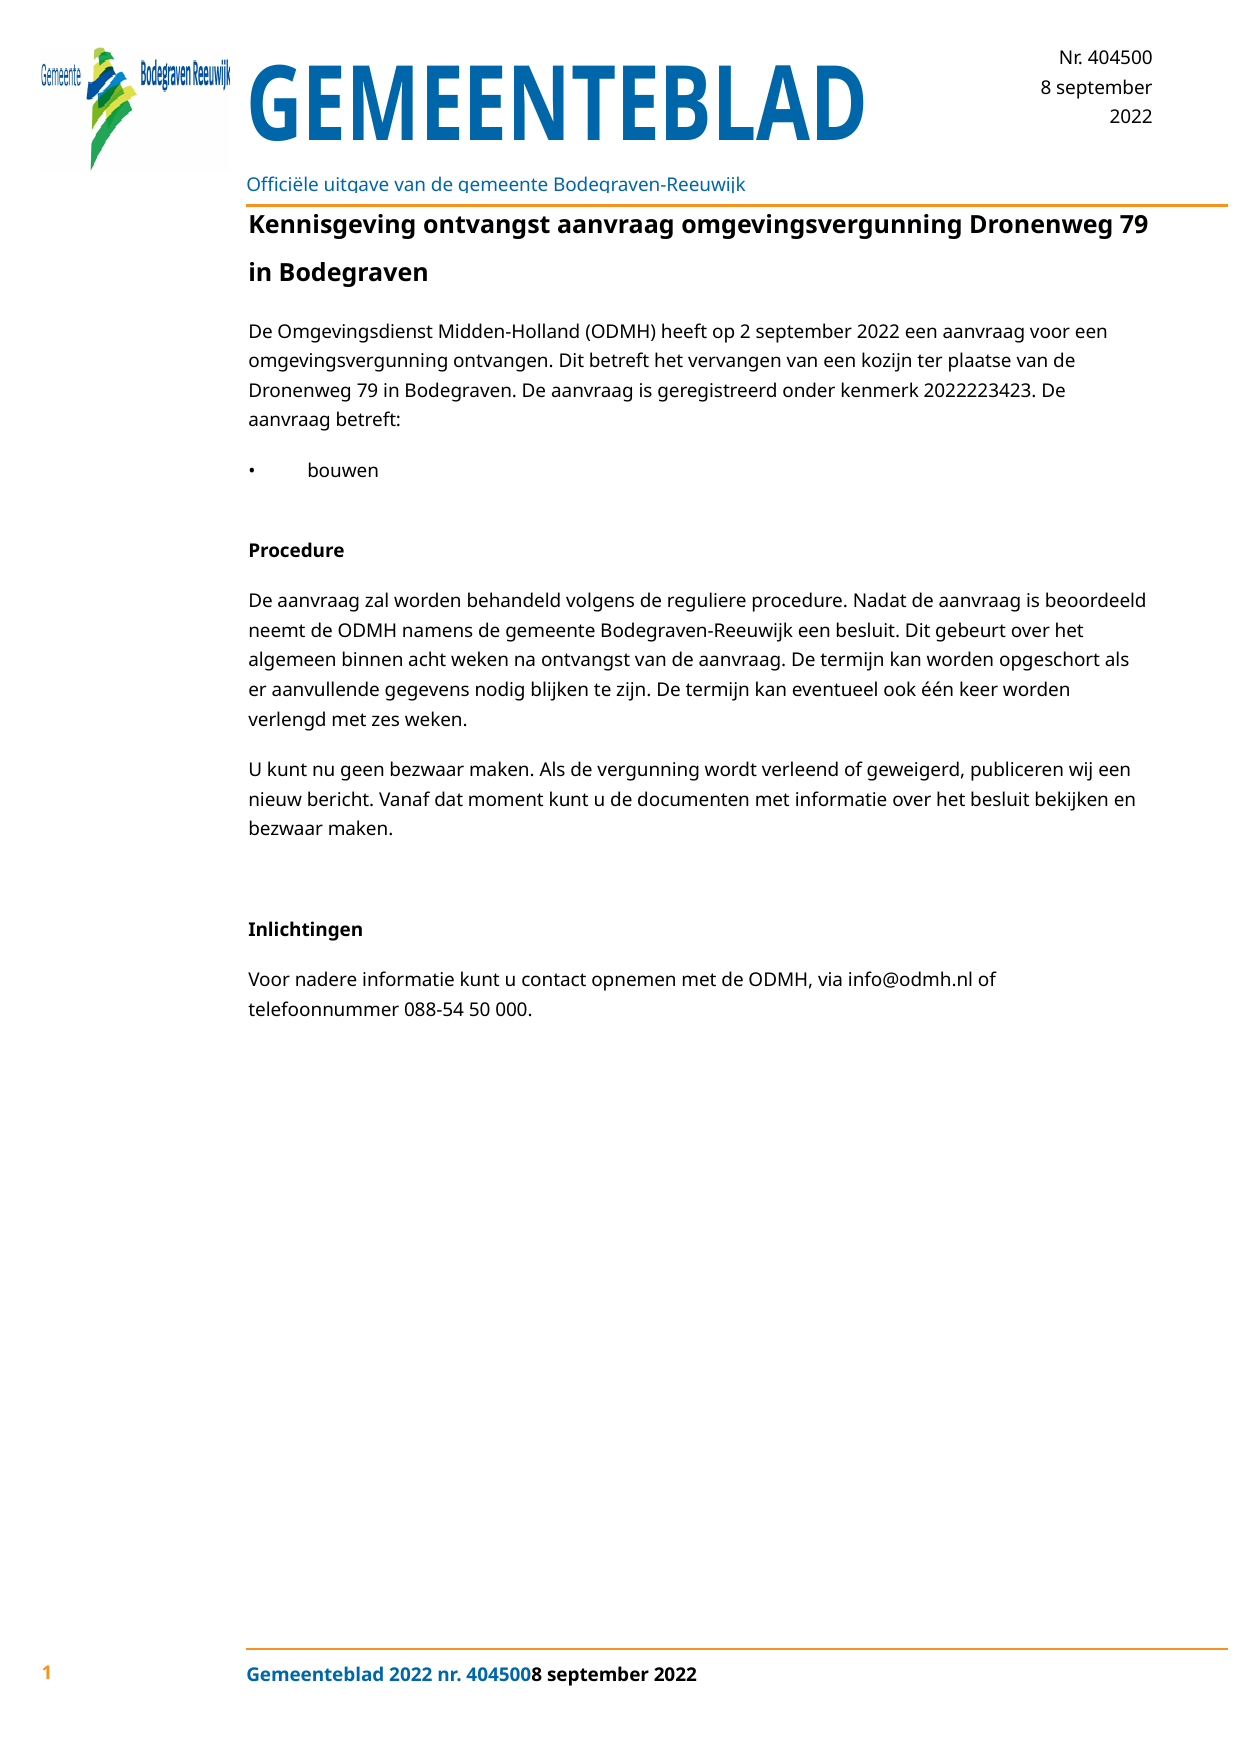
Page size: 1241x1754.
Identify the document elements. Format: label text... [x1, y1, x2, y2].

text De aanvraag zal worden behandeld volgens de reguliere procedure. Nadat de aanvraag is beoordeeld neemt de ODMH namens de gemeente Bodegraven-Reeuwijk een besluit. Dit gebeurt over het algemeen binnen acht weken na ontvangst van de aanvraag. De termijn kan worden opgeschort als er aanvullende gegevens nodig blijken te zijn. De termijn kan eventueel ook één keer worden verlengd met zes weken. [248, 587, 1152, 732]
text Procedure [248, 537, 1152, 563]
picture [41, 47, 231, 172]
text U kunt nu geen bezwaar maken. Als de vergunning wordt verleend of geweigerd, publiceren wij een nieuw bericht. Vanaf dat moment kunt u de documenten met informatie over het besluit bekijken en bezwaar maken. [248, 756, 1152, 841]
text Voor nadere informatie kunt u contact opnemen met de ODMH, via info@odmh.nl of telefoonnummer 088-54 50 000. [248, 967, 1152, 1022]
text Inlichtingen [248, 916, 1152, 942]
text De Omgevingsdienst Midden-Holland (ODMH) heeft op 2 september 2022 een aanvraag voor een omgevingsvergunning ontvangen. Dit betreft het vervangen van een kozijn ter plaatse van de Dronenweg 79 in Bodegraven. De aanvraag is geregistreerd onder kenmerk 2022223423. De aanvraag betreft: [248, 318, 1152, 432]
text Kennisgeving ontvangst aanvraag omgevingsvergunning Dronenweg 79 in Bodegraven [248, 207, 1152, 288]
list bouwen [248, 457, 1152, 483]
